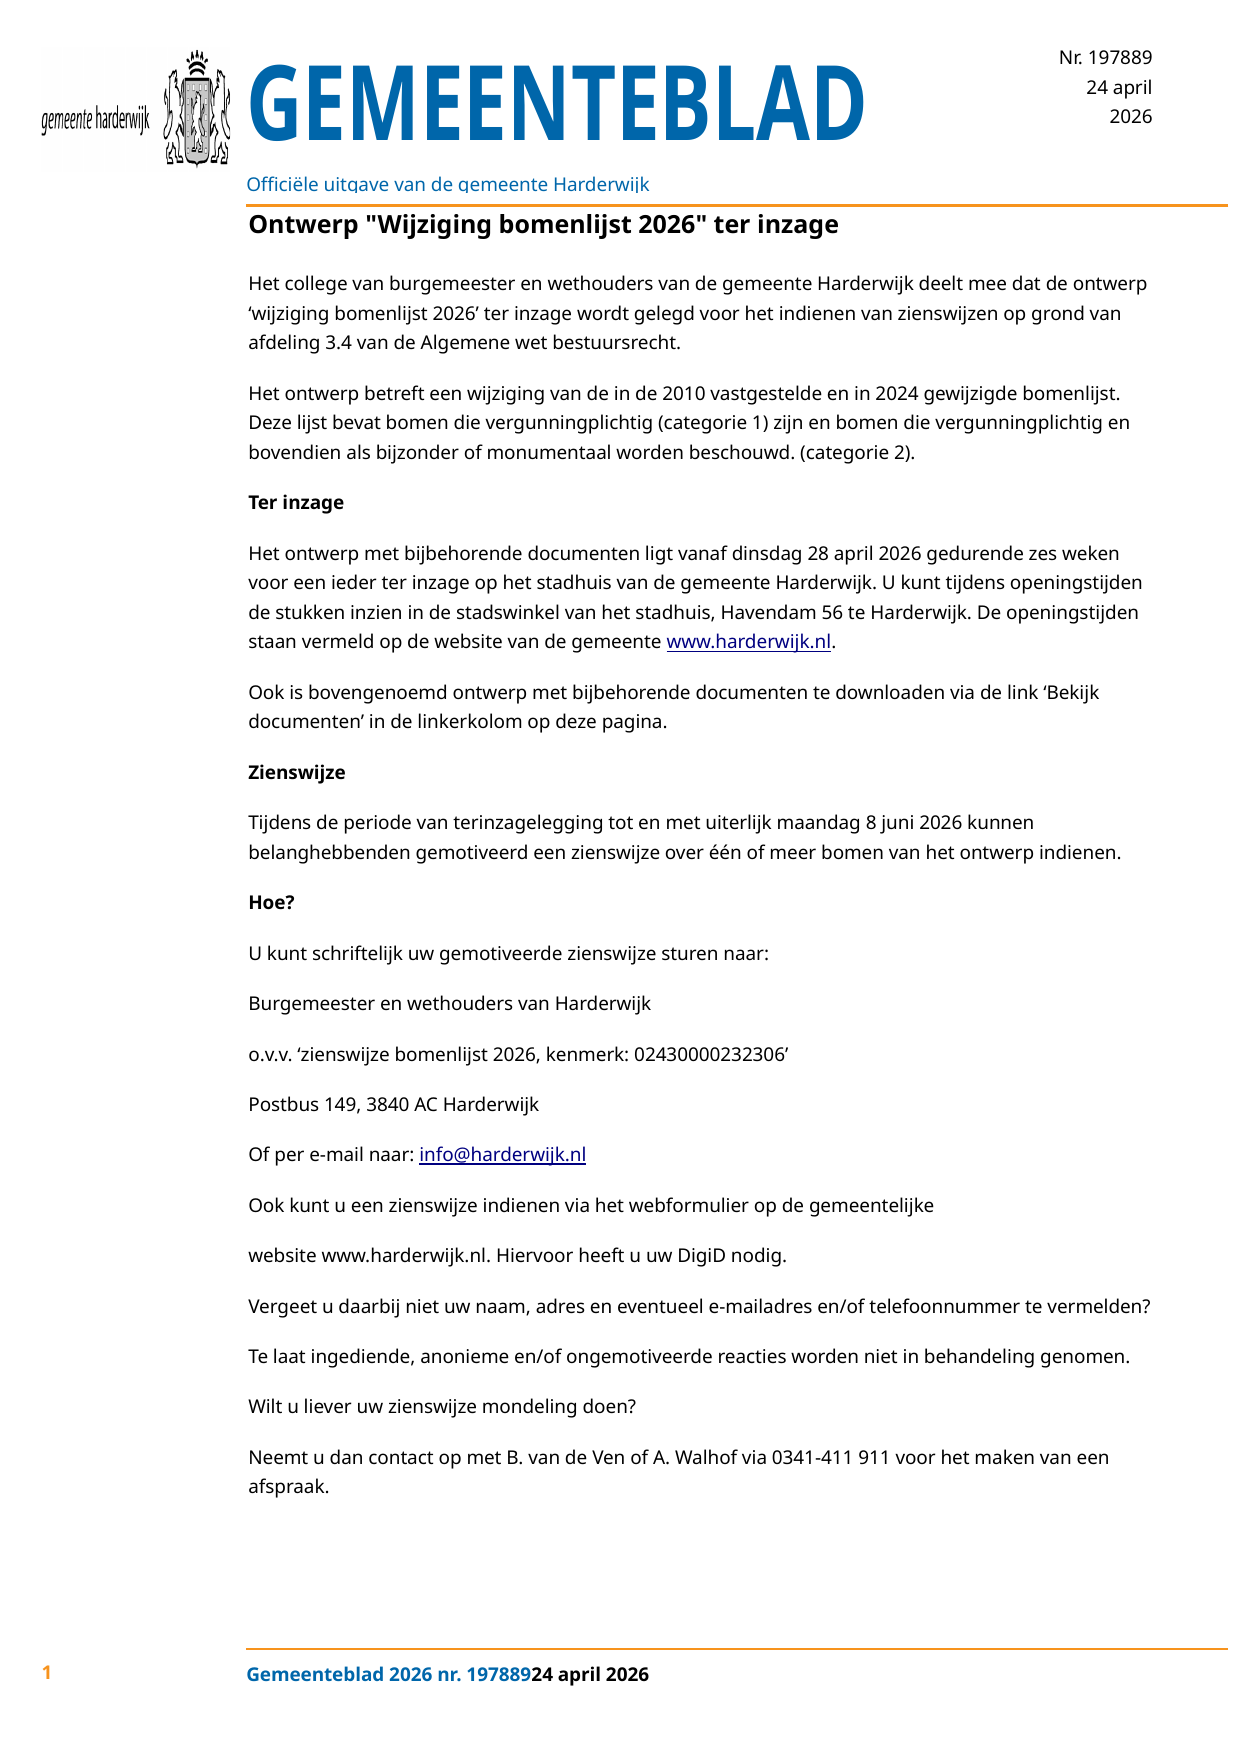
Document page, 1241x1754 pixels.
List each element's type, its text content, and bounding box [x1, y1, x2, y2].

text Of per e-mail naar: info@harderwijk.nl [248, 1142, 1152, 1167]
text Vergeet u daarbij niet uw naam, adres en eventueel e-mailadres en/of telefoonnummer te vermelden? [248, 1293, 1152, 1318]
text Ontwerp "Wijziging bomenlijst 2026" ter inzage [248, 207, 1152, 241]
text Zienswijze [248, 759, 1152, 785]
text Het college van burgemeester en wethouders van de gemeente Harderwijk deelt mee dat de ontwerp ‘wijziging bomenlijst 2026’ ter inzage wordt gelegd voor het indienen van zienswijzen op grond van afdeling 3.4 van de Algemene wet bestuursrecht. [248, 270, 1152, 355]
text U kunt schriftelijk uw gemotiveerde zienswijze sturen naar: [248, 940, 1152, 966]
text Ook is bovengenoemd ontwerp met bijbehorende documenten te downloaden via de link ‘Bekijk documenten’ in de linkerkolom op deze pagina. [248, 679, 1152, 734]
text Hoe? [248, 889, 1152, 915]
text Burgemeester en wethouders van Harderwijk [248, 990, 1152, 1016]
text Ook kunt u een zienswijze indienen via het webformulier op de gemeentelijke [248, 1192, 1152, 1218]
text Postbus 149, 3840 AC Harderwijk [248, 1091, 1152, 1117]
picture [41, 47, 231, 172]
text website www.harderwijk.nl. Hiervoor heeft u uw DigiD nodig. [248, 1242, 1152, 1268]
text Tijdens de periode van terinzagelegging tot en met uiterlijk maandag 8 juni 2026 kunnen belanghebbenden gemotiveerd een zienswijze over één of meer bomen van het ontwerp indienen. [248, 809, 1152, 865]
text o.v.v. ‘zienswijze bomenlijst 2026, kenmerk: 02430000232306’ [248, 1041, 1152, 1066]
text Het ontwerp met bijbehorende documenten ligt vanaf dinsdag 28 april 2026 gedurende zes weken voor een ieder ter inzage op het stadhuis van de gemeente Harderwijk. U kunt tijdens openingstijden de stukken inzien in de stadswinkel van het stadhuis, Havendam 56 te Harderwijk. De openingstijden staan vermeld op de website van de gemeente www.harderwijk.nl. [248, 540, 1152, 654]
text Het ontwerp betreft een wijziging van de in de 2010 vastgestelde en in 2024 gewijzigde bomenlijst. Deze lijst bevat bomen die vergunningplichtig (categorie 1) zijn en bomen die vergunningplichtig en bovendien als bijzonder of monumentaal worden beschouwd. (categorie 2). [248, 380, 1152, 465]
text Ter inzage [248, 489, 1152, 515]
text Wilt u liever uw zienswijze mondeling doen? [248, 1394, 1152, 1419]
text Neemt u dan contact op met B. van de Ven of A. Walhof via 0341-411 911 voor het maken van een afspraak. [248, 1444, 1152, 1499]
text Te laat ingediende, anonieme en/of ongemotiveerde reacties worden niet in behandeling genomen. [248, 1343, 1152, 1369]
